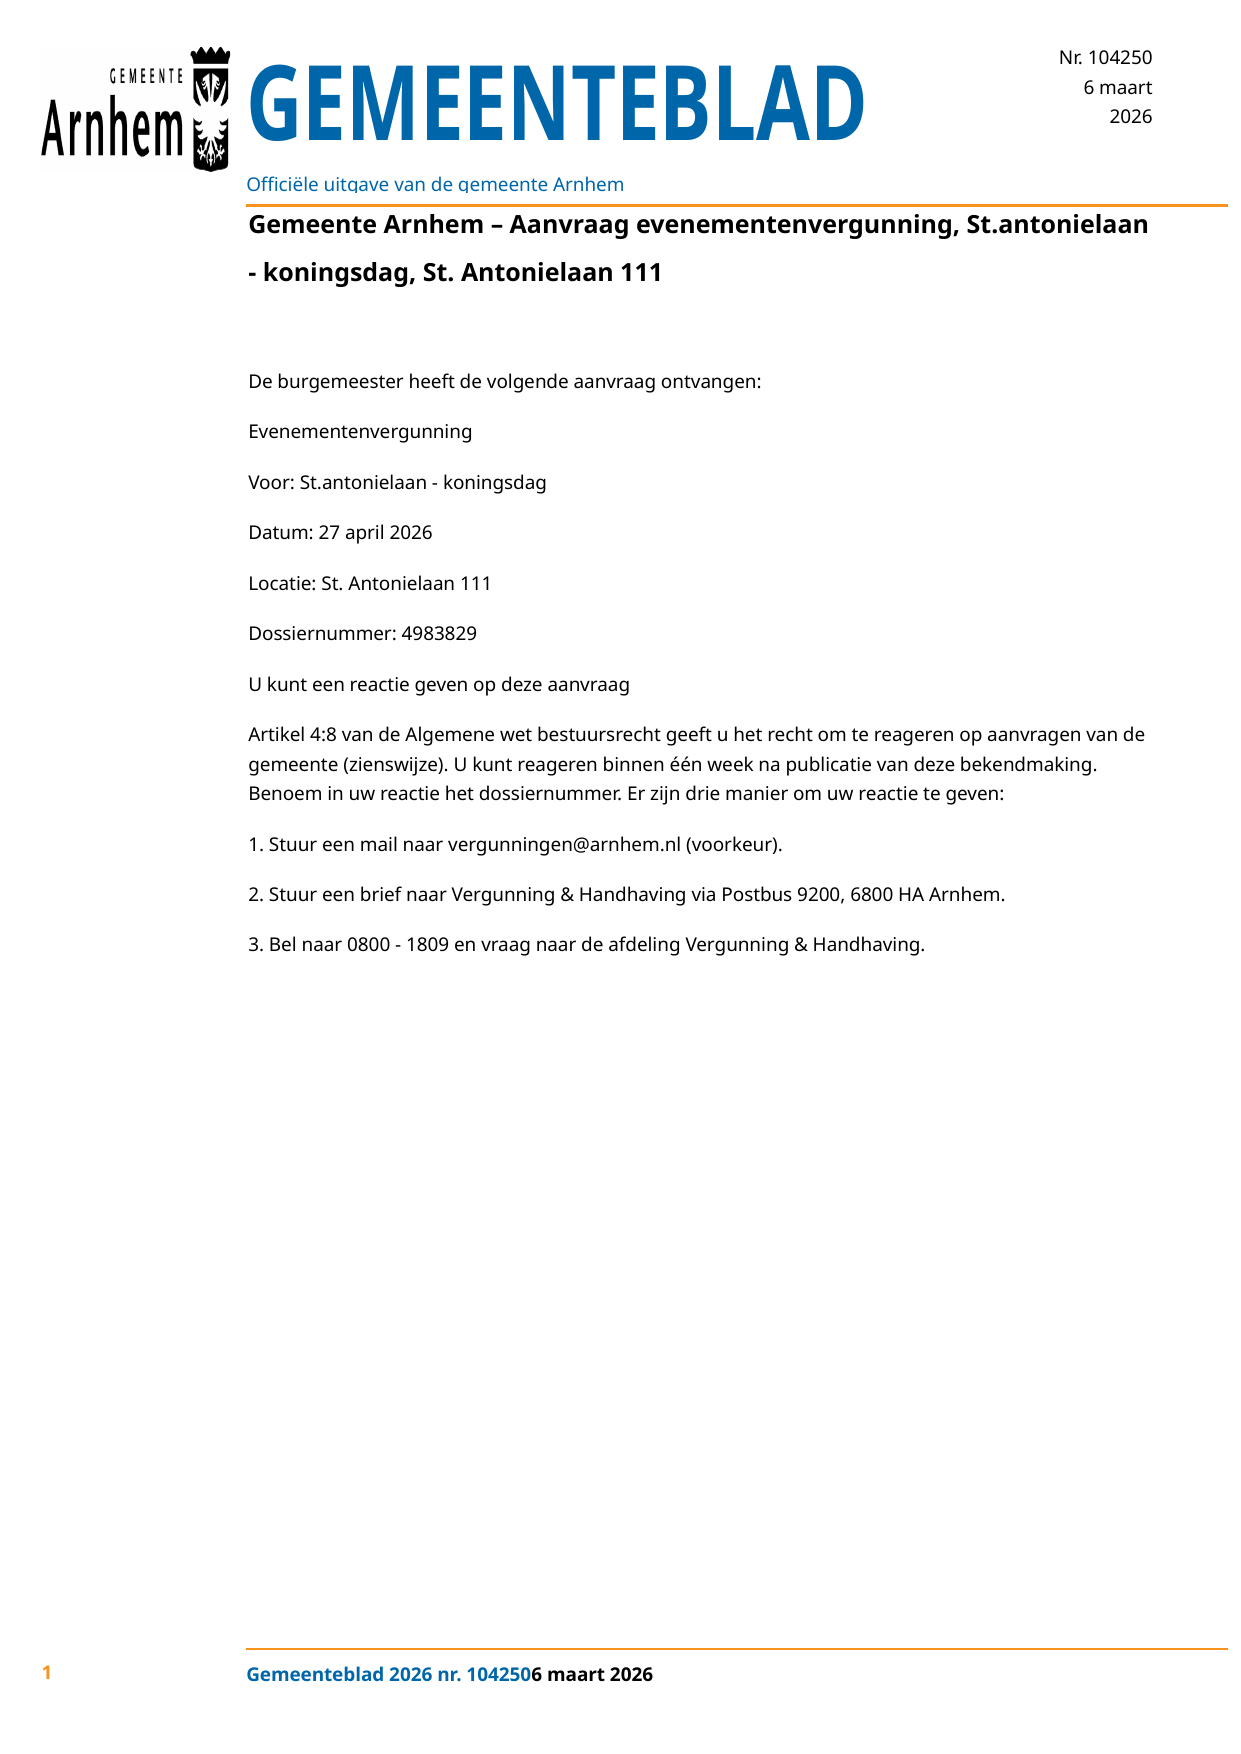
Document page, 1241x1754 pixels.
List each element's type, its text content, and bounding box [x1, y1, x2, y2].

text Dossiernummer: 4983829 [248, 620, 1152, 646]
text Gemeente Arnhem – Aanvraag evenementenvergunning, St.antonielaan - koningsdag, St. Antonielaan 111 [248, 207, 1152, 288]
text Artikel 4:8 van de Algemene wet bestuursrecht geeft u het recht om te reageren op aanvragen van de gemeente (zienswijze). U kunt reageren binnen één week na publicatie van deze bekendmaking. Benoem in uw reactie het dossiernummer. Er zijn drie manier om uw reactie te geven: [248, 721, 1152, 806]
text Voor: St.antonielaan - koningsdag [248, 469, 1152, 495]
picture [41, 47, 231, 172]
text 3. Bel naar 0800 - 1809 en vraag naar de afdeling Vergunning & Handhaving. [248, 932, 1152, 957]
text 1. Stuur een mail naar vergunningen@arnhem.nl (voorkeur). [248, 831, 1152, 857]
text U kunt een reactie geven op deze aanvraag [248, 671, 1152, 697]
text Datum: 27 april 2026 [248, 519, 1152, 545]
text Locatie: St. Antonielaan 111 [248, 570, 1152, 596]
text Evenementenvergunning [248, 419, 1152, 444]
text De burgemeester heeft de volgende aanvraag ontvangen: [248, 368, 1152, 394]
text 2. Stuur een brief naar Vergunning & Handhaving via Postbus 9200, 6800 HA Arnhem. [248, 881, 1152, 907]
